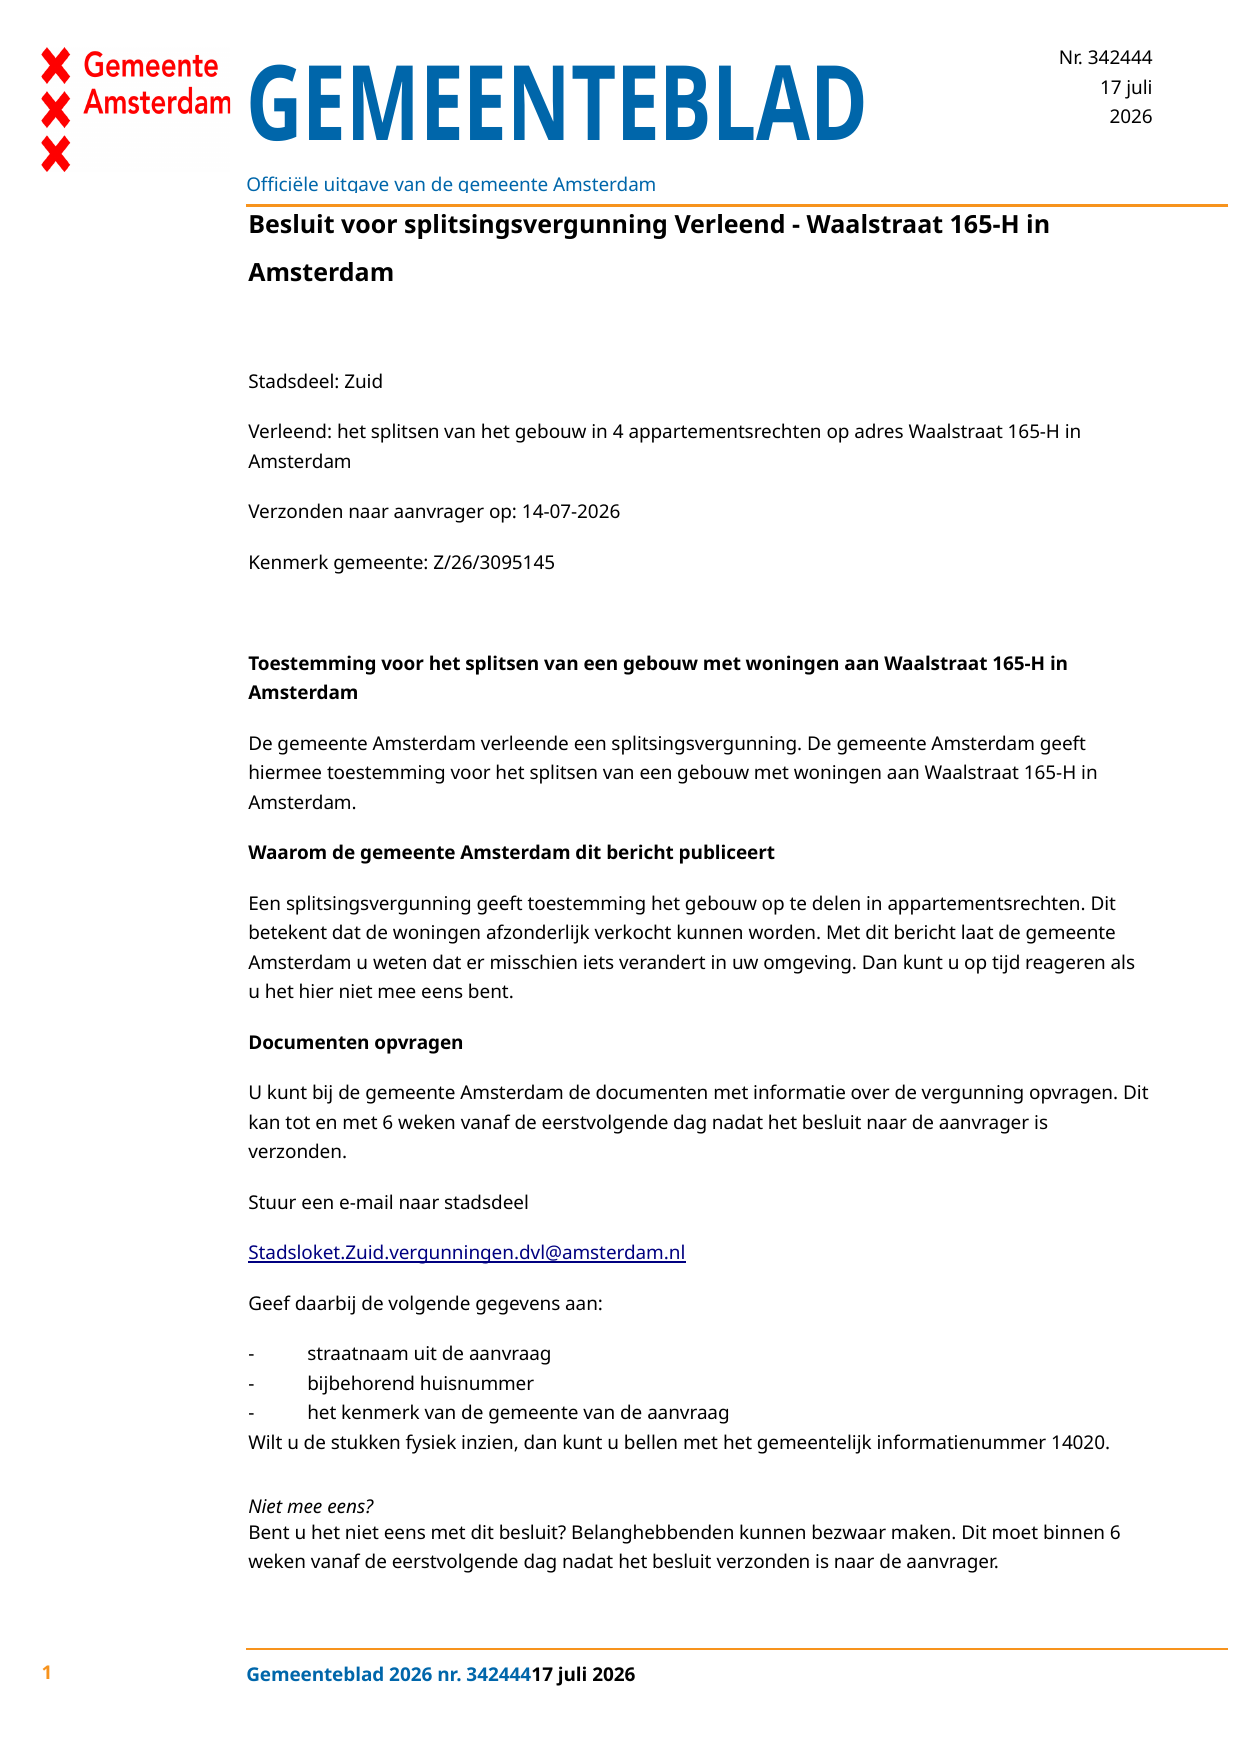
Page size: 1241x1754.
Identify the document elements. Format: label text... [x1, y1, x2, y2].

text Niet mee eens? [248, 1493, 1152, 1519]
text Stuur een e-mail naar stadsdeel [248, 1189, 1152, 1215]
text Een splitsingsvergunning geeft toestemming het gebouw op te delen in appartementsrechten. Dit betekent dat de woningen afzonderlijk verkocht kunnen worden. Met dit bericht laat de gemeente Amsterdam u weten dat er misschien iets verandert in uw omgeving. Dan kunt u op tijd reageren als u het hier niet mee eens bent. [248, 890, 1152, 1004]
text Documenten opvragen [248, 1029, 1152, 1055]
text Stadsdeel: Zuid [248, 368, 1152, 394]
text Toestemming voor het splitsen van een gebouw met woningen aan Waalstraat 165-H in Amsterdam [248, 650, 1152, 705]
list bijbehorend huisnummer [248, 1370, 1152, 1396]
text De gemeente Amsterdam verleende een splitsingsvergunning. De gemeente Amsterdam geeft hiermee toestemming voor het splitsen van een gebouw met woningen aan Waalstraat 165-H in Amsterdam. [248, 730, 1152, 815]
text Geef daarbij de volgende gegevens aan: [248, 1290, 1152, 1316]
list straatnaam uit de aanvraag [248, 1340, 1152, 1366]
text U kunt bij de gemeente Amsterdam de documenten met informatie over de vergunning opvragen. Dit kan tot en met 6 weken vanaf de eerstvolgende dag nadat het besluit naar de aanvrager is verzonden. [248, 1079, 1152, 1164]
text Stadsloket.Zuid.vergunningen.dvl@amsterdam.nl [248, 1239, 1152, 1265]
text Wilt u de stukken fysiek inzien, dan kunt u bellen met het gemeentelijk informatienummer 14020. [248, 1429, 1152, 1455]
text Waarom de gemeente Amsterdam dit bericht publiceert [248, 839, 1152, 865]
text Verleend: het splitsen van het gebouw in 4 appartementsrechten op adres Waalstraat 165-H in Amsterdam [248, 419, 1152, 474]
text Besluit voor splitsingsvergunning Verleend - Waalstraat 165-H in Amsterdam [248, 207, 1152, 288]
text Verzonden naar aanvrager op: 14-07-2026 [248, 499, 1152, 524]
picture [41, 47, 231, 172]
list het kenmerk van de gemeente van de aanvraag [248, 1399, 1152, 1425]
text Bent u het niet eens met dit besluit? Belanghebbenden kunnen bezwaar maken. Dit moet binnen 6 weken vanaf de eerstvolgende dag nadat het besluit verzonden is naar de aanvrager. [248, 1519, 1152, 1574]
text Kenmerk gemeente: Z/26/3095145 [248, 549, 1152, 575]
